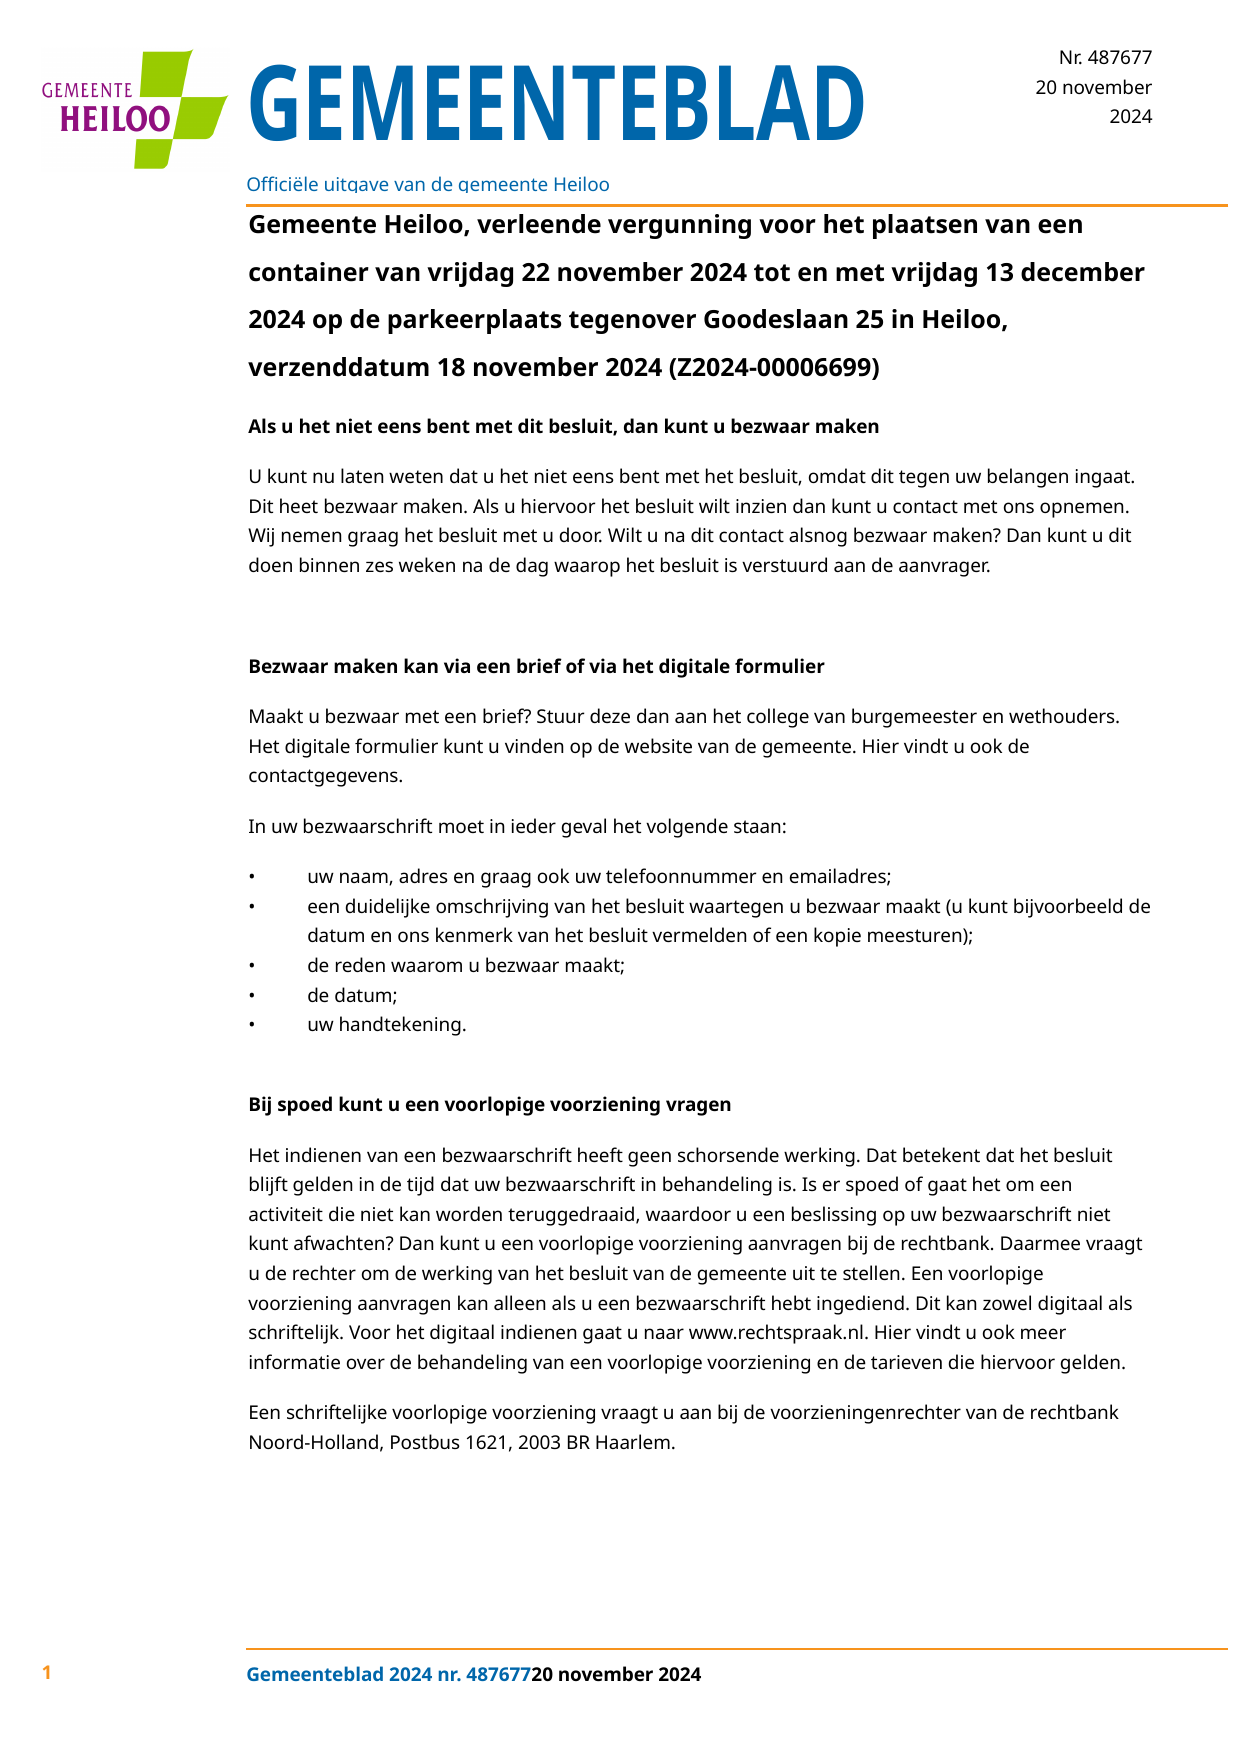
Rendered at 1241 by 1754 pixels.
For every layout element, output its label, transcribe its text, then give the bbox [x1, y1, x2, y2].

text Bezwaar maken kan via een brief of via het digitale formulier [248, 653, 1152, 679]
text U kunt nu laten weten dat u het niet eens bent met het besluit, omdat dit tegen uw belangen ingaat. Dit heet bezwaar maken. Als u hiervoor het besluit wilt inzien dan kunt u contact met ons opnemen. Wij nemen graag het besluit met u door. Wilt u na dit contact alsnog bezwaar maken? Dan kunt u dit doen binnen zes weken na de dag waarop het besluit is verstuurd aan de aanvrager. [248, 463, 1152, 578]
text In uw bezwaarschrift moet in ieder geval het volgende staan: [248, 813, 1152, 839]
list de datum; [248, 982, 1152, 1008]
text Maakt u bezwaar met een brief? Stuur deze dan aan het college van burgemeester en wethouders. Het digitale formulier kunt u vinden op de website van de gemeente. Hier vindt u ook de contactgegevens. [248, 703, 1152, 788]
list een duidelijke omschrijving van het besluit waartegen u bezwaar maakt (u kunt bijvoorbeeld de datum en ons kenmerk van het besluit vermelden of een kopie meesturen); [248, 893, 1152, 948]
text Het indienen van een bezwaarschrift heeft geen schorsende werking. Dat betekent dat het besluit blijft gelden in de tijd dat uw bezwaarschrift in behandeling is. Is er spoed of gaat het om een activiteit die niet kan worden teruggedraaid, waardoor u een beslissing op uw bezwaarschrift niet kunt afwachten? Dan kunt u een voorlopige voorziening aanvragen bij de rechtbank. Daarmee vraagt u de rechter om de werking van het besluit van de gemeente uit te stellen. Een voorlopige voorziening aanvragen kan alleen als u een bezwaarschrift hebt ingediend. Dit kan zowel digitaal als schriftelijk. Voor het digitaal indienen gaat u naar www.rechtspraak.nl. Hier vindt u ook meer informatie over de behandeling van een voorlopige voorziening en de tarieven die hiervoor gelden. [248, 1142, 1152, 1375]
text Bij spoed kunt u een voorlopige voorziening vragen [248, 1091, 1152, 1117]
list uw handtekening. [248, 1011, 1152, 1037]
text Als u het niet eens bent met dit besluit, dan kunt u bezwaar maken [248, 413, 1152, 439]
picture [41, 47, 231, 172]
list de reden waarom u bezwaar maakt; [248, 952, 1152, 978]
list uw naam, adres en graag ook uw telefoonnummer en emailadres; [248, 863, 1152, 889]
text Een schriftelijke voorlopige voorziening vraagt u aan bij de voorzieningenrechter van de rechtbank Noord-Holland, Postbus 1621, 2003 BR Haarlem. [248, 1399, 1152, 1455]
text Gemeente Heiloo, verleende vergunning voor het plaatsen van een container van vrijdag 22 november 2024 tot en met vrijdag 13 december 2024 op de parkeerplaats tegenover Goodeslaan 25 in Heiloo, verzenddatum 18 november 2024 (Z2024-00006699) [248, 207, 1152, 384]
